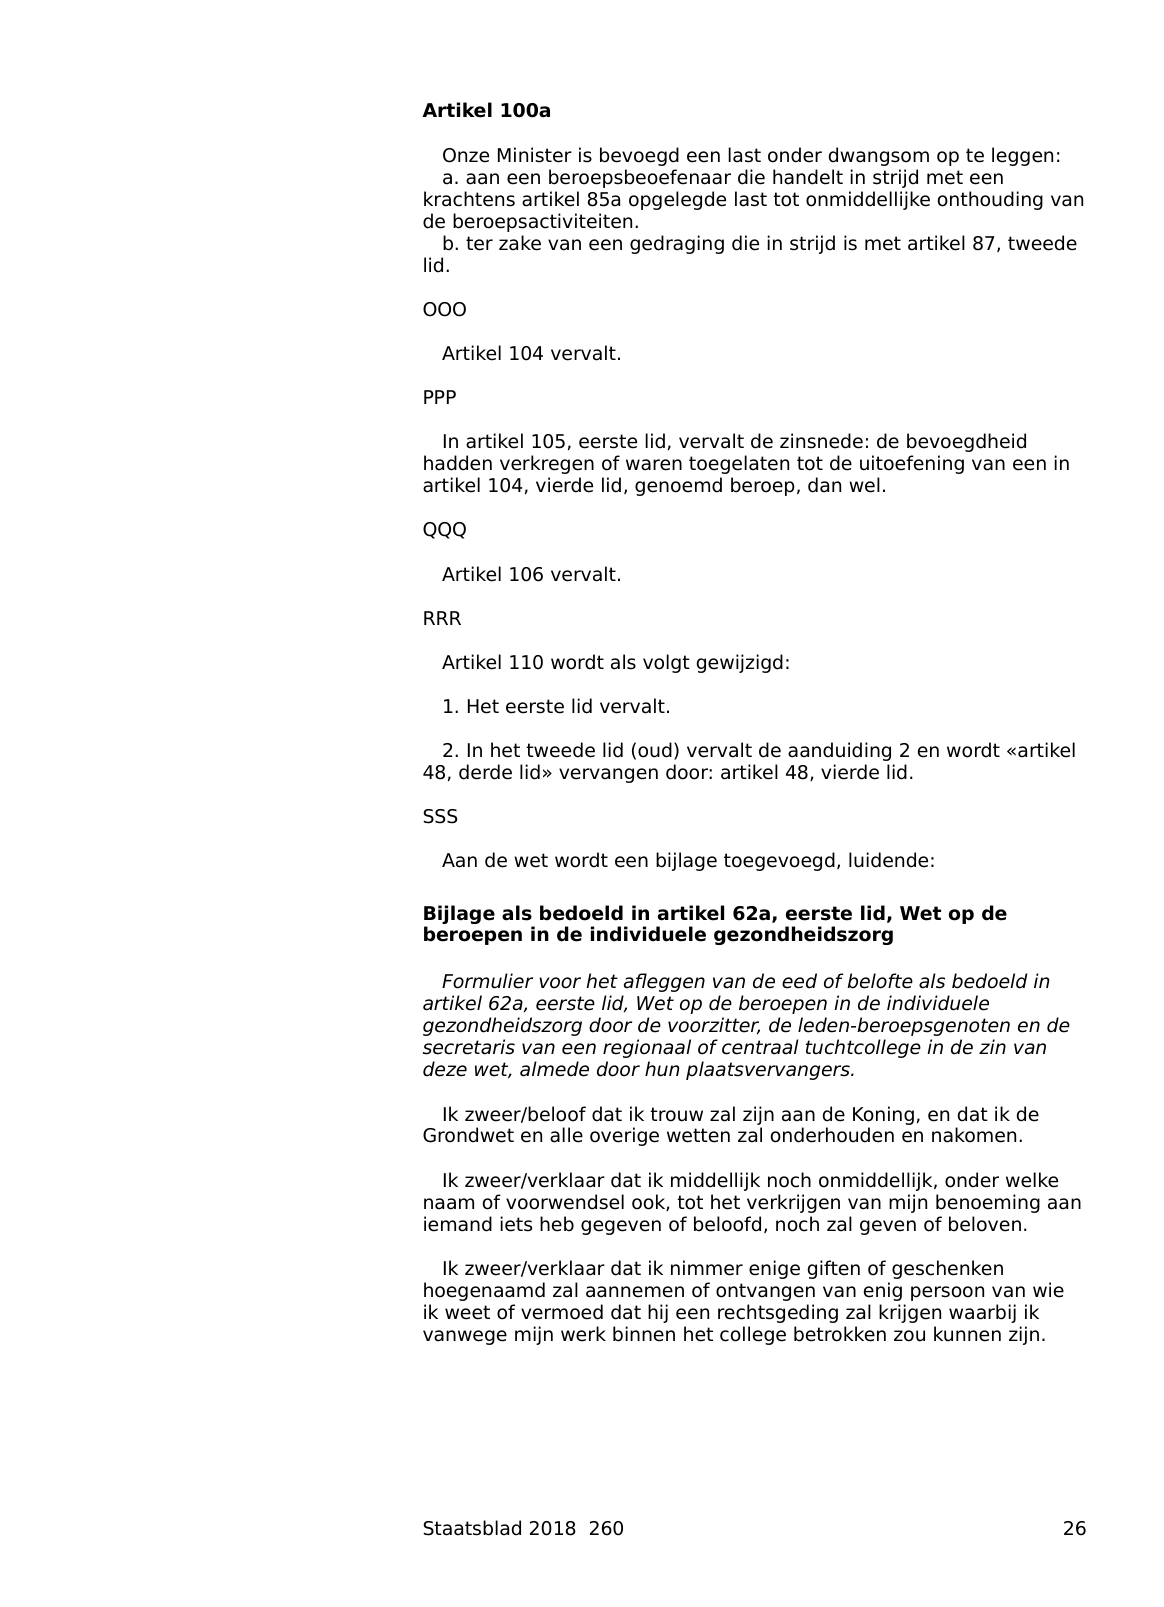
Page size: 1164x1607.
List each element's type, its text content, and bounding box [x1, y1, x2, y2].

text OOO [422, 299, 1087, 321]
text 2. In het tweede lid (oud) vervalt de aanduiding 2 en wordt «artikel 48, derde lid» vervangen door: artikel 48, vierde lid. [422, 740, 1087, 784]
text SSS [422, 806, 1087, 828]
text In artikel 105, eerste lid, vervalt de zinsnede: de bevoegdheid hadden verkregen of waren toegelaten tot de uitoefening van een in artikel 104, vierde lid, genoemd beroep, dan wel. [422, 431, 1087, 497]
text PPP [422, 387, 1087, 409]
subtitle Bijlage als bedoeld in artikel 62a, eerste lid, Wet op de beroepen in de individuele gezondheidszorg [422, 902, 1087, 946]
text RRR [422, 608, 1087, 629]
text Ik zweer/verklaar dat ik middellijk noch onmiddellijk, onder welke naam of voorwendsel ook, tot het verkrijgen van mijn benoeming aan iemand iets heb gegeven of beloofd, noch zal geven of beloven. [422, 1169, 1087, 1236]
text QQQ [422, 519, 1087, 541]
text Artikel 110 wordt als volgt gewijzigd: [422, 652, 1087, 674]
text b. ter zake van een gedraging die in strijd is met artikel 87, tweede lid. [422, 232, 1087, 276]
text Artikel 104 vervalt. [422, 343, 1087, 365]
text a. aan een beroepsbeoefenaar die handelt in strijd met een krachtens artikel 85a opgelegde last tot onmiddellijke onthouding van de beroepsactiviteiten. [422, 167, 1087, 232]
text Aan de wet wordt een bijlage toegevoegd, luidende: [422, 850, 1087, 872]
text Ik zweer/beloof dat ik trouw zal zijn aan de Koning, en dat ik de Grondwet en alle overige wetten zal onderhouden en nakomen. [422, 1103, 1087, 1147]
text Formulier voor het afleggen van de eed of belofte als bedoeld in artikel 62a, eerste lid, Wet op de beroepen in de individuele gezondheidszorg door de voorzitter, de leden-beroepsgenoten en de secretaris van een regionaal of centraal tuchtcollege in de zin van deze wet, almede door hun plaatsvervangers. [422, 971, 1087, 1081]
subtitle Artikel 100a [422, 100, 1087, 122]
text Onze Minister is bevoegd een last onder dwangsom op te leggen: [422, 144, 1087, 167]
text 1. Het eerste lid vervalt. [422, 696, 1087, 718]
text Ik zweer/verklaar dat ik nimmer enige giften of geschenken hoegenaamd zal aannemen of ontvangen van enig persoon van wie ik weet of vermoed dat hij een rechtsgeding zal krijgen waarbij ik vanwege mijn werk binnen het college betrokken zou kunnen zijn. [422, 1258, 1087, 1346]
text Artikel 106 vervalt. [422, 563, 1087, 585]
